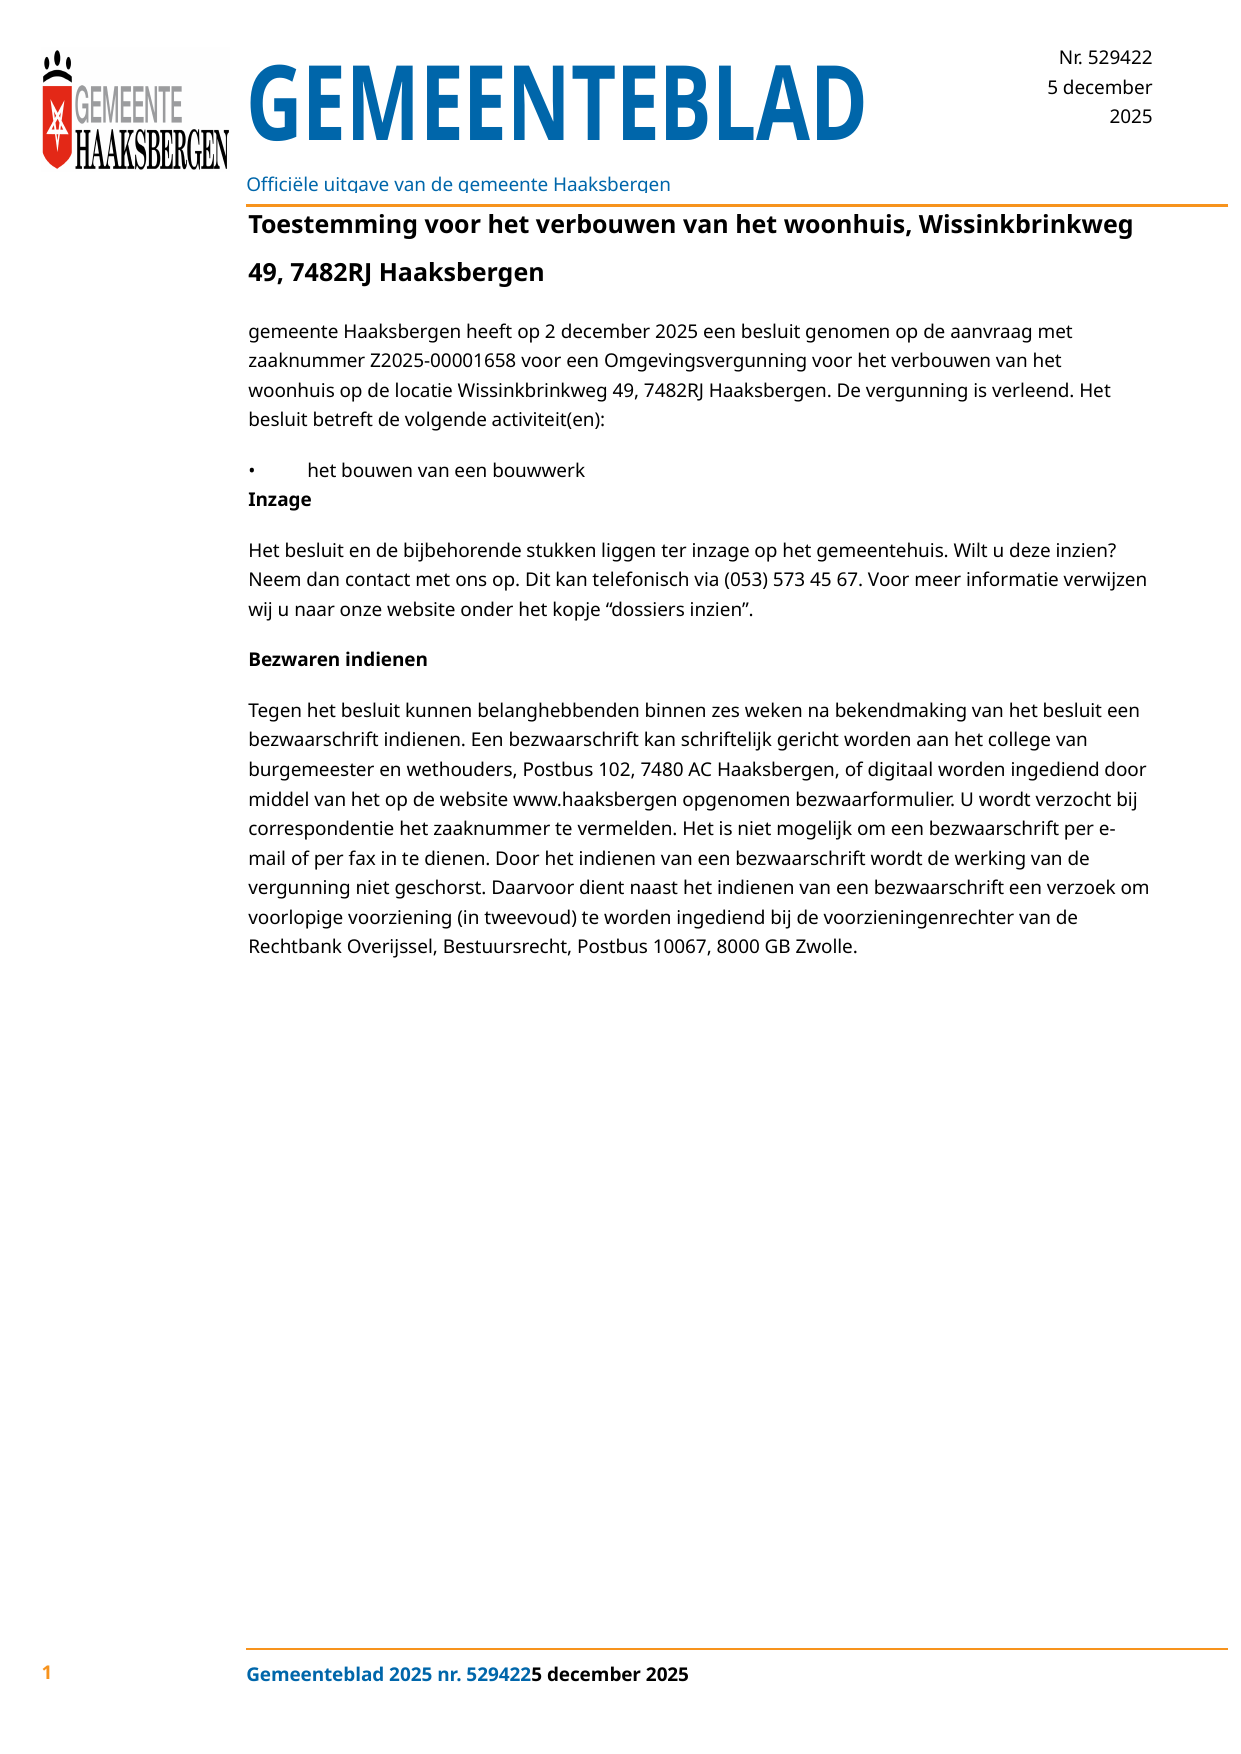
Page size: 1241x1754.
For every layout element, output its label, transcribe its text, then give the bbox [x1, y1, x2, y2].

text Tegen het besluit kunnen belanghebbenden binnen zes weken na bekendmaking van het besluit een bezwaarschrift indienen. Een bezwaarschrift kan schriftelijk gericht worden aan het college van burgemeester en wethouders, Postbus 102, 7480 AC Haaksbergen, of digitaal worden ingediend door middel van het op de website www.haaksbergen opgenomen bezwaarformulier. U wordt verzocht bij correspondentie het zaaknummer te vermelden. Het is niet mogelijk om een bezwaarschrift per e-mail of per fax in te dienen. Door het indienen van een bezwaarschrift wordt de werking van de vergunning niet geschorst. Daarvoor dient naast het indienen van een bezwaarschrift een verzoek om voorlopige voorziening (in tweevoud) te worden ingediend bij de voorzieningenrechter van de Rechtbank Overijssel, Bestuursrecht, Postbus 10067, 8000 GB Zwolle. [248, 697, 1152, 959]
picture [41, 47, 231, 172]
list het bouwen van een bouwwerk [248, 457, 1152, 483]
text Inzage [248, 487, 1152, 512]
text Bezwaren indienen [248, 647, 1152, 672]
text Toestemming voor het verbouwen van het woonhuis, Wissinkbrinkweg 49, 7482RJ Haaksbergen [248, 207, 1152, 288]
text Het besluit en de bijbehorende stukken liggen ter inzage op het gemeentehuis. Wilt u deze inzien? Neem dan contact met ons op. Dit kan telefonisch via (053) 573 45 67. Voor meer informatie verwijzen wij u naar onze website onder het kopje “dossiers inzien”. [248, 537, 1152, 622]
text gemeente Haaksbergen heeft op 2 december 2025 een besluit genomen op de aanvraag met zaaknummer Z2025-00001658 voor een Omgevingsvergunning voor het verbouwen van het woonhuis op de locatie Wissinkbrinkweg 49, 7482RJ Haaksbergen. De vergunning is verleend. Het besluit betreft de volgende activiteit(en): [248, 318, 1152, 432]
